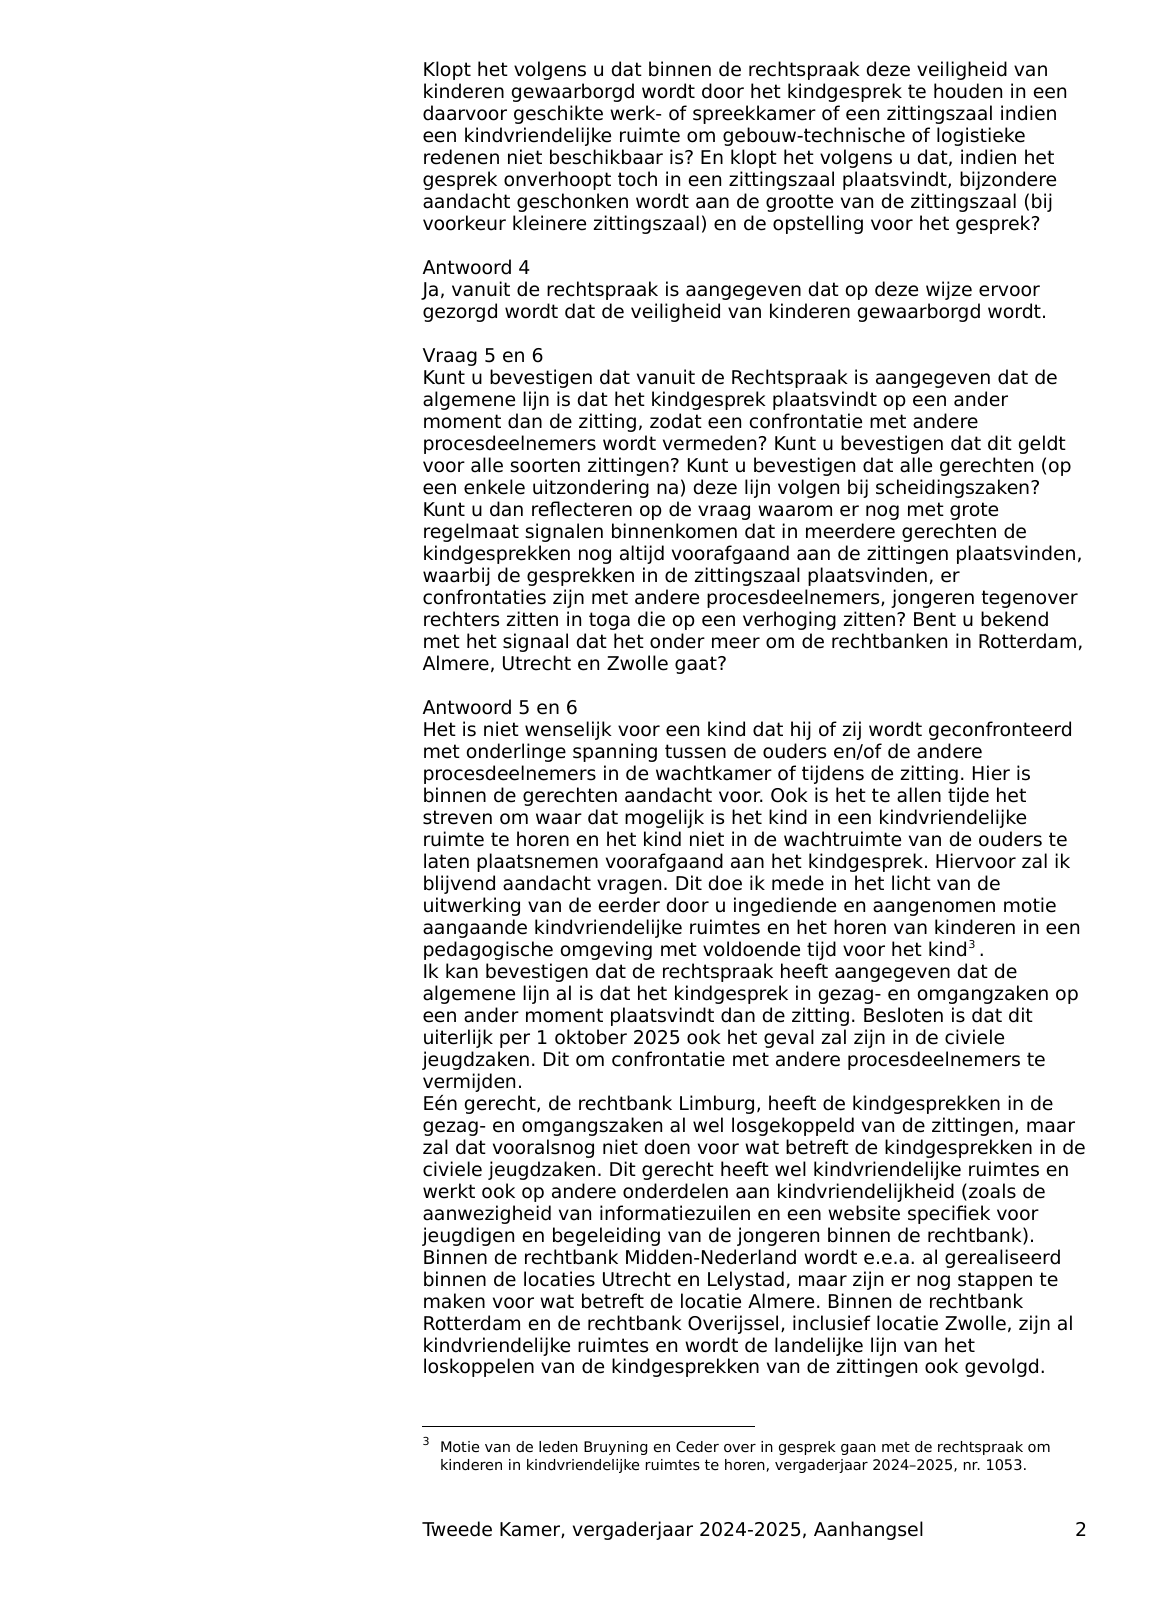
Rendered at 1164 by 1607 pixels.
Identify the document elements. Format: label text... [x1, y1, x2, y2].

text Ja, vanuit de rechtspraak is aangegeven dat op deze wijze ervoor gezorgd wordt dat de veiligheid van kinderen gewaarborgd wordt. [422, 279, 1087, 323]
text Eén gerecht, de rechtbank Limburg, heeft de kindgesprekken in de gezag- en omgangszaken al wel losgekoppeld van de zittingen, maar zal dat vooralsnog niet doen voor wat betreft de kindgesprekken in de civiele jeugdzaken. Dit gerecht heeft wel kindvriendelijke ruimtes en werkt ook op andere onderdelen aan kindvriendelijkheid (zoals de aanwezigheid van informatiezuilen en een website specifiek voor jeugdigen en begeleiding van de jongeren binnen de rechtbank). Binnen de rechtbank Midden-Nederland wordt e.e.a. al gerealiseerd binnen de locaties Utrecht en Lelystad, maar zijn er nog stappen te maken voor wat betreft de locatie Almere. Binnen de rechtbank Rotterdam en de rechtbank Overijssel, inclusief locatie Zwolle, zijn al kindvriendelijke ruimtes en wordt de landelijke lijn van het loskoppelen van de kindgesprekken van de zittingen ook gevolgd. [422, 1093, 1087, 1378]
text Kunt u bevestigen dat vanuit de Rechtspraak is aangegeven dat de algemene lijn is dat het kindgesprek plaatsvindt op een ander moment dan de zitting, zodat een confrontatie met andere procesdeelnemers wordt vermeden? Kunt u bevestigen dat dit geldt voor alle soorten zittingen? Kunt u bevestigen dat alle gerechten (op een enkele uitzondering na) deze lijn volgen bij scheidingszaken? [422, 367, 1087, 499]
text Kunt u dan reflecteren op de vraag waarom er nog met grote regelmaat signalen binnenkomen dat in meerdere gerechten de kindgesprekken nog altijd voorafgaand aan de zittingen plaatsvinden, waarbij de gesprekken in de zittingszaal plaatsvinden, er confrontaties zijn met andere procesdeelnemers, jongeren tegenover rechters zitten in toga die op een verhoging zitten? Bent u bekend met het signaal dat het onder meer om de rechtbanken in Rotterdam, Almere, Utrecht en Zwolle gaat? [422, 499, 1087, 675]
text Het is niet wenselijk voor een kind dat hij of zij wordt geconfronteerd met onderlinge spanning tussen de ouders en/of de andere procesdeelnemers in de wachtkamer of tijdens de zitting. Hier is binnen de gerechten aandacht voor. Ook is het te allen tijde het streven om waar dat mogelijk is het kind in een kindvriendelijke ruimte te horen en het kind niet in de wachtruimte van de ouders te laten plaatsnemen voorafgaand aan het kindgesprek. Hiervoor zal ik blijvend aandacht vragen. Dit doe ik mede in het licht van de uitwerking van de eerder door u ingediende en aangenomen motie aangaande kindvriendelijke ruimtes en het horen van kinderen in een pedagogische omgeving met voldoende tijd voor het kind. [422, 719, 1087, 961]
text Motie van de leden Bruyning en Ceder over in gesprek gaan met de rechtspraak om kinderen in kindvriendelijke ruimtes te horen, vergaderjaar 2024–2025, nr. 1053. [422, 1435, 1087, 1474]
text Antwoord 5 en 6 [422, 697, 1087, 719]
text Vraag 5 en 6 [422, 345, 1087, 367]
text Antwoord 4 [422, 257, 1087, 279]
text Klopt het volgens u dat binnen de rechtspraak deze veiligheid van kinderen gewaarborgd wordt door het kindgesprek te houden in een daarvoor geschikte werk- of spreekkamer of een zittingszaal indien een kindvriendelijke ruimte om gebouw-technische of logistieke redenen niet beschikbaar is? En klopt het volgens u dat, indien het gesprek onverhoopt toch in een zittingszaal plaatsvindt, bijzondere aandacht geschonken wordt aan de grootte van de zittingszaal (bij voorkeur kleinere zittingszaal) en de opstelling voor het gesprek? [422, 59, 1087, 235]
text Ik kan bevestigen dat de rechtspraak heeft aangegeven dat de algemene lijn al is dat het kindgesprek in gezag- en omgangzaken op een ander moment plaatsvindt dan de zitting. Besloten is dat dit uiterlijk per 1 oktober 2025 ook het geval zal zijn in de civiele jeugdzaken. Dit om confrontatie met andere procesdeelnemers te vermijden. [422, 961, 1087, 1093]
